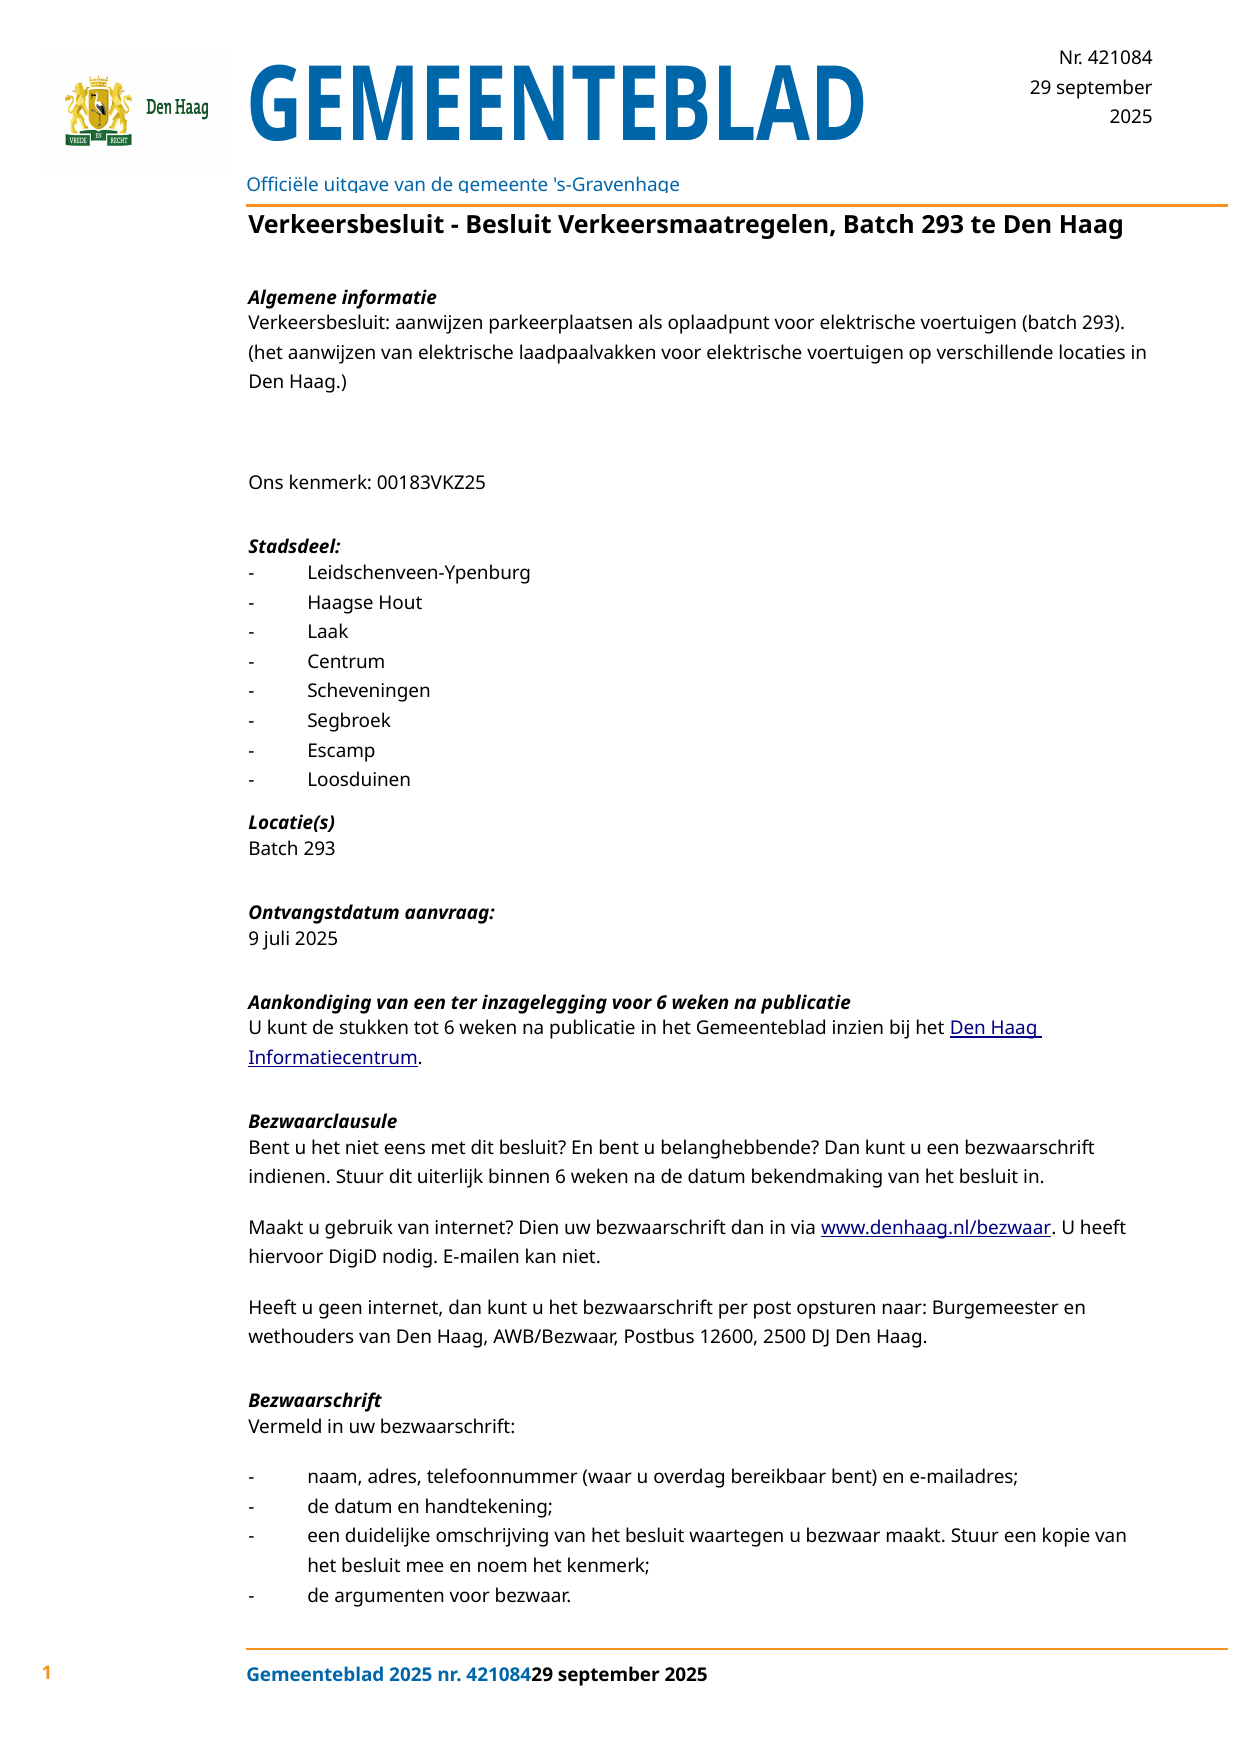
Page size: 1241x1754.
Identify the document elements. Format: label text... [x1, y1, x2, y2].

text Heeft u geen internet, dan kunt u het bezwaarschrift per post opsturen naar: Burgemeester en wethouders van Den Haag, AWB/Bezwaar, Postbus 12600, 2500 DJ Den Haag. [248, 1294, 1152, 1349]
text 9 juli 2025 [248, 925, 1152, 951]
text Bezwaarclausule [248, 1108, 1152, 1134]
list Laak [248, 618, 1152, 644]
list Scheveningen [248, 678, 1152, 703]
list Centrum [248, 648, 1152, 674]
text Aankondiging van een ter inzagelegging voor 6 weken na publicatie [248, 989, 1152, 1014]
list de datum en handtekening; [248, 1493, 1152, 1519]
list Leidschenveen-Ypenburg [248, 559, 1152, 585]
text Algemene informatie [248, 284, 1152, 309]
text Ons kenmerk: 00183VKZ25 [248, 469, 1152, 495]
text Maakt u gebruik van internet? Dien uw bezwaarschrift dan in via www.denhaag.nl/bezwaar. U heeft hiervoor DigiD nodig. E-mailen kan niet. [248, 1214, 1152, 1269]
text Ontvangstdatum aanvraag: [248, 899, 1152, 925]
text Locatie(s) [248, 809, 1152, 835]
text Bent u het niet eens met dit besluit? En bent u belanghebbende? Dan kunt u een bezwaarschrift indienen. Stuur dit uiterlijk binnen 6 weken na de datum bekendmaking van het besluit in. [248, 1134, 1152, 1189]
list Haagse Hout [248, 589, 1152, 614]
text Verkeersbesluit: aanwijzen parkeerplaatsen als oplaadpunt voor elektrische voertuigen (batch 293). (het aanwijzen van elektrische laadpaalvakken voor elektrische voertuigen op verschillende locaties in Den Haag.) [248, 309, 1152, 394]
text Verkeersbesluit - Besluit Verkeersmaatregelen, Batch 293 te Den Haag [248, 207, 1152, 241]
text Stadsdeel: [248, 533, 1152, 559]
list Escamp [248, 737, 1152, 762]
text Vermeld in uw bezwaarschrift: [248, 1413, 1152, 1439]
list de argumenten voor bezwaar. [248, 1582, 1152, 1608]
text U kunt de stukken tot 6 weken na publicatie in het Gemeenteblad inzien bij het Den Haag Informatiecentrum. [248, 1014, 1152, 1070]
picture [41, 47, 231, 172]
list een duidelijke omschrijving van het besluit waartegen u bezwaar maakt. Stuur een kopie van het besluit mee en noem het kenmerk; [248, 1523, 1152, 1578]
list Loosduinen [248, 766, 1152, 792]
text Batch 293 [248, 835, 1152, 861]
list naam, adres, telefoonnummer (waar u overdag bereikbaar bent) en e-mailadres; [248, 1463, 1152, 1489]
text Bezwaarschrift [248, 1387, 1152, 1413]
list Segbroek [248, 707, 1152, 733]
